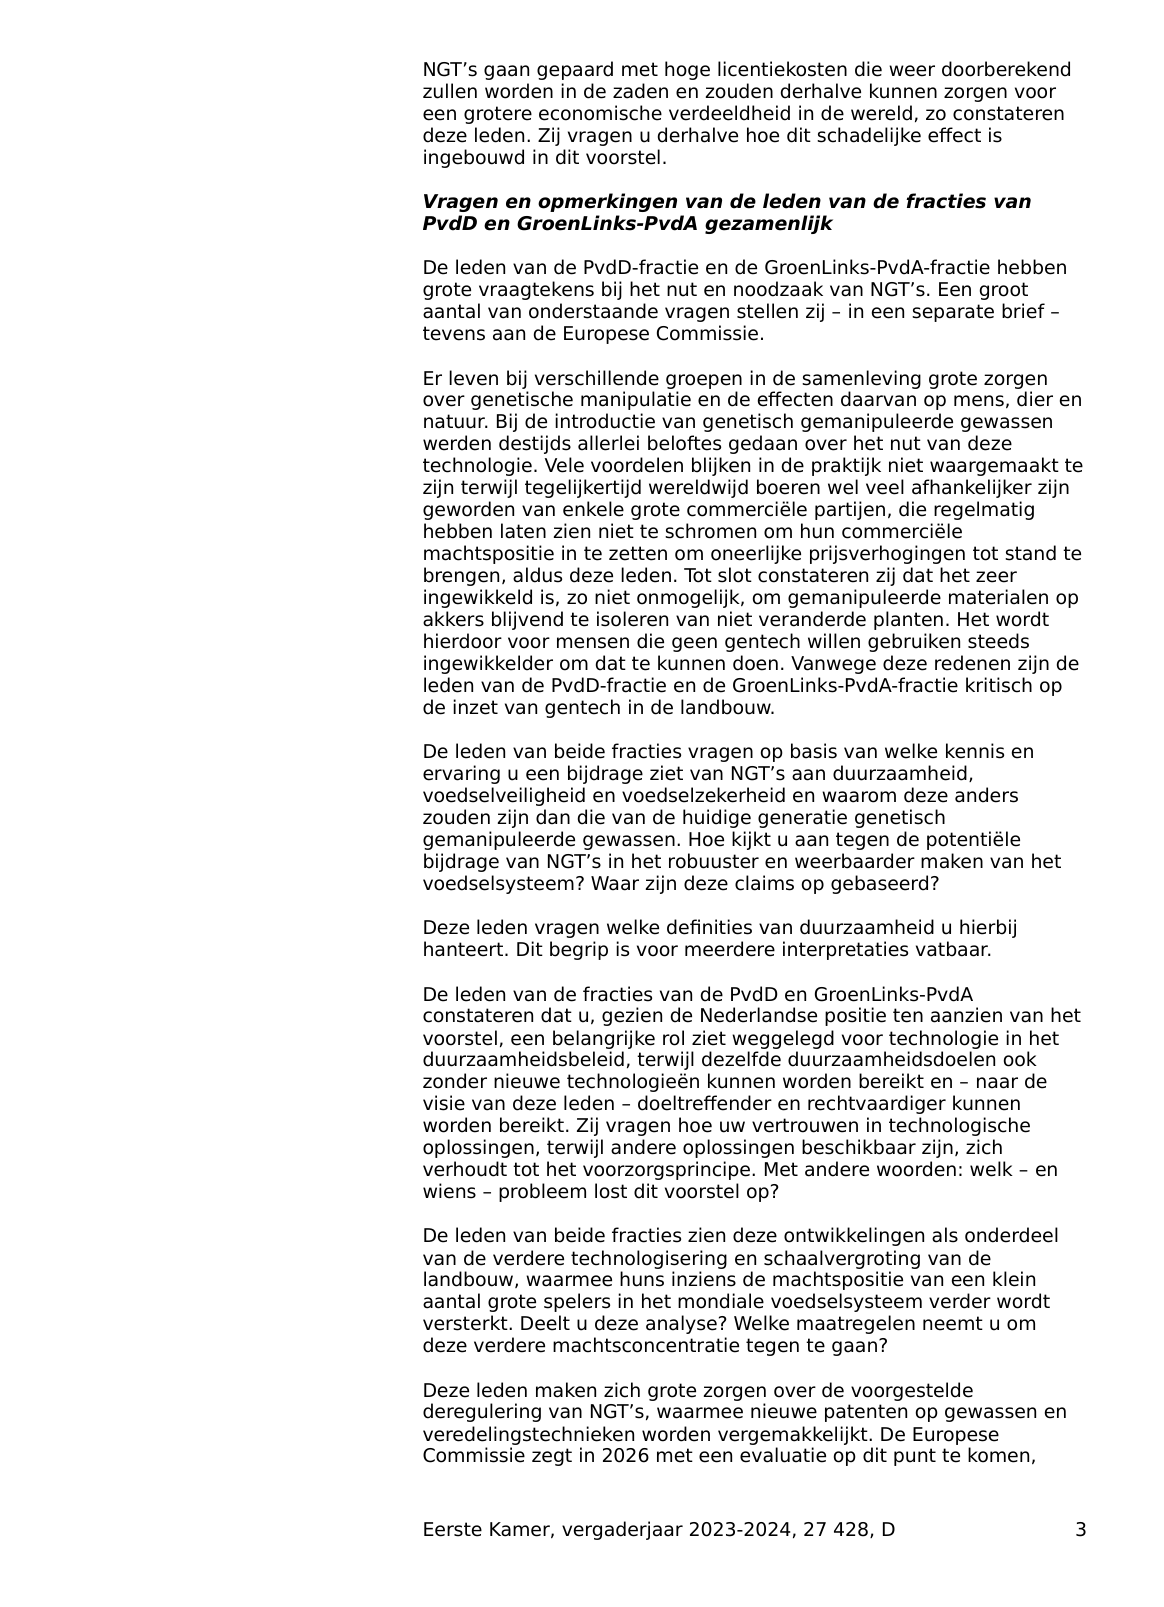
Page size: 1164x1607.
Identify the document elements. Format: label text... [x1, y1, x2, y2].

text De leden van de PvdD-fractie en de GroenLinks-PvdA-fractie hebben grote vraagtekens bij het nut en noodzaak van NGT’s. Een groot aantal van onderstaande vragen stellen zij – in een separate brief – tevens aan de Europese Commissie. [422, 257, 1087, 345]
text Er leven bij verschillende groepen in de samenleving grote zorgen over genetische manipulatie en de effecten daarvan op mens, dier en natuur. Bij de introductie van genetisch gemanipuleerde gewassen werden destijds allerlei beloftes gedaan over het nut van deze technologie. Vele voordelen blijken in de praktijk niet waargemaakt te zijn terwijl tegelijkertijd wereldwijd boeren wel veel afhankelijker zijn geworden van enkele grote commerciële partijen, die regelmatig hebben laten zien niet te schromen om hun commerciële machtspositie in te zetten om oneerlijke prijsverhogingen tot stand te brengen, aldus deze leden. Tot slot constateren zij dat het zeer ingewikkeld is, zo niet onmogelijk, om gemanipuleerde materialen op akkers blijvend te isoleren van niet veranderde planten. Het wordt hierdoor voor mensen die geen gentech willen gebruiken steeds ingewikkelder om dat te kunnen doen. Vanwege deze redenen zijn de leden van de PvdD-fractie en de GroenLinks-PvdA-fractie kritisch op de inzet van gentech in de landbouw. [422, 367, 1087, 719]
text De leden van beide fracties vragen op basis van welke kennis en ervaring u een bijdrage ziet van NGT’s aan duurzaamheid, voedselveiligheid en voedselzekerheid en waarom deze anders zouden zijn dan die van de huidige generatie genetisch gemanipuleerde gewassen. Hoe kijkt u aan tegen de potentiële bijdrage van NGT’s in het robuuster en weerbaarder maken van het voedselsysteem? Waar zijn deze claims op gebaseerd? [422, 741, 1087, 895]
text NGT’s gaan gepaard met hoge licentiekosten die weer doorberekend zullen worden in de zaden en zouden derhalve kunnen zorgen voor een grotere economische verdeeldheid in de wereld, zo constateren deze leden. Zij vragen u derhalve hoe dit schadelijke effect is ingebouwd in dit voorstel. [422, 59, 1087, 169]
subtitle Vragen en opmerkingen van de leden van de fracties van PvdD en GroenLinks-PvdA gezamenlijk [422, 191, 1087, 235]
text De leden van beide fracties zien deze ontwikkelingen als onderdeel van de verdere technologisering en schaalvergroting van de landbouw, waarmee huns inziens de machtspositie van een klein aantal grote spelers in het mondiale voedselsysteem verder wordt versterkt. Deelt u deze analyse? Welke maatregelen neemt u om deze verdere machtsconcentratie tegen te gaan? [422, 1225, 1087, 1357]
text De leden van de fracties van de PvdD en GroenLinks-PvdA constateren dat u, gezien de Nederlandse positie ten aanzien van het voorstel, een belangrijke rol ziet weggelegd voor technologie in het duurzaamheidsbeleid, terwijl dezelfde duurzaamheidsdoelen ook zonder nieuwe technologieën kunnen worden bereikt en – naar de visie van deze leden – doeltreffender en rechtvaardiger kunnen worden bereikt. Zij vragen hoe uw vertrouwen in technologische oplossingen, terwijl andere oplossingen beschikbaar zijn, zich verhoudt tot het voorzorgsprincipe. Met andere woorden: welk – en wiens – probleem lost dit voorstel op? [422, 983, 1087, 1203]
text Deze leden vragen welke definities van duurzaamheid u hierbij hanteert. Dit begrip is voor meerdere interpretaties vatbaar. [422, 917, 1087, 961]
text Deze leden maken zich grote zorgen over de voorgestelde deregulering van NGT’s, waarmee nieuwe patenten op gewassen en veredelingstechnieken worden vergemakkelijkt. De Europese Commissie zegt in 2026 met een evaluatie op dit punt te komen, [422, 1379, 1087, 1467]
